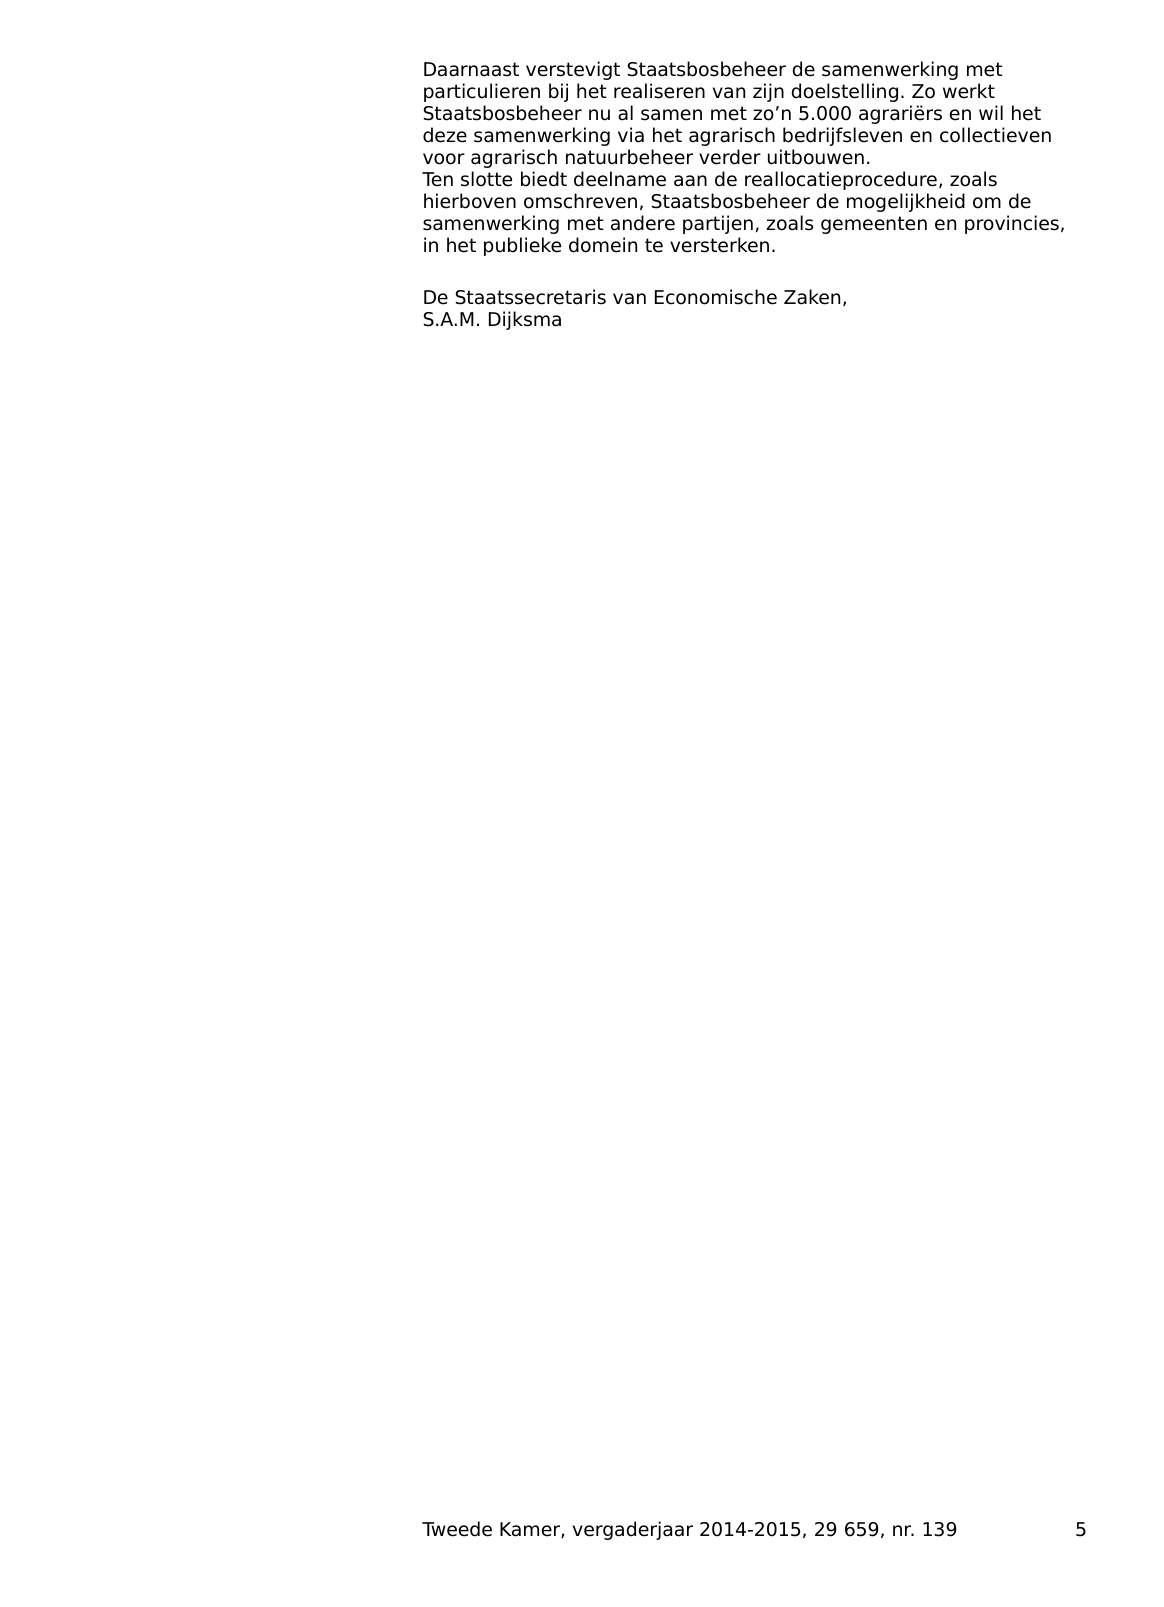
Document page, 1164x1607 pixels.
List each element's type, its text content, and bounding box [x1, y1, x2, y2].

text Ten slotte biedt deelname aan de reallocatieprocedure, zoals hierboven omschreven, Staatsbosbeheer de mogelijkheid om de samenwerking met andere partijen, zoals gemeenten en provincies, in het publieke domein te versterken. [422, 169, 1087, 257]
text De Staatssecretaris van Economische Zaken, S.A.M. Dijksma [422, 287, 1087, 331]
text Daarnaast verstevigt Staatsbosbeheer de samenwerking met particulieren bij het realiseren van zijn doelstelling. Zo werkt Staatsbosbeheer nu al samen met zo’n 5.000 agrariërs en wil het deze samenwerking via het agrarisch bedrijfsleven en collectieven voor agrarisch natuurbeheer verder uitbouwen. [422, 59, 1087, 169]
